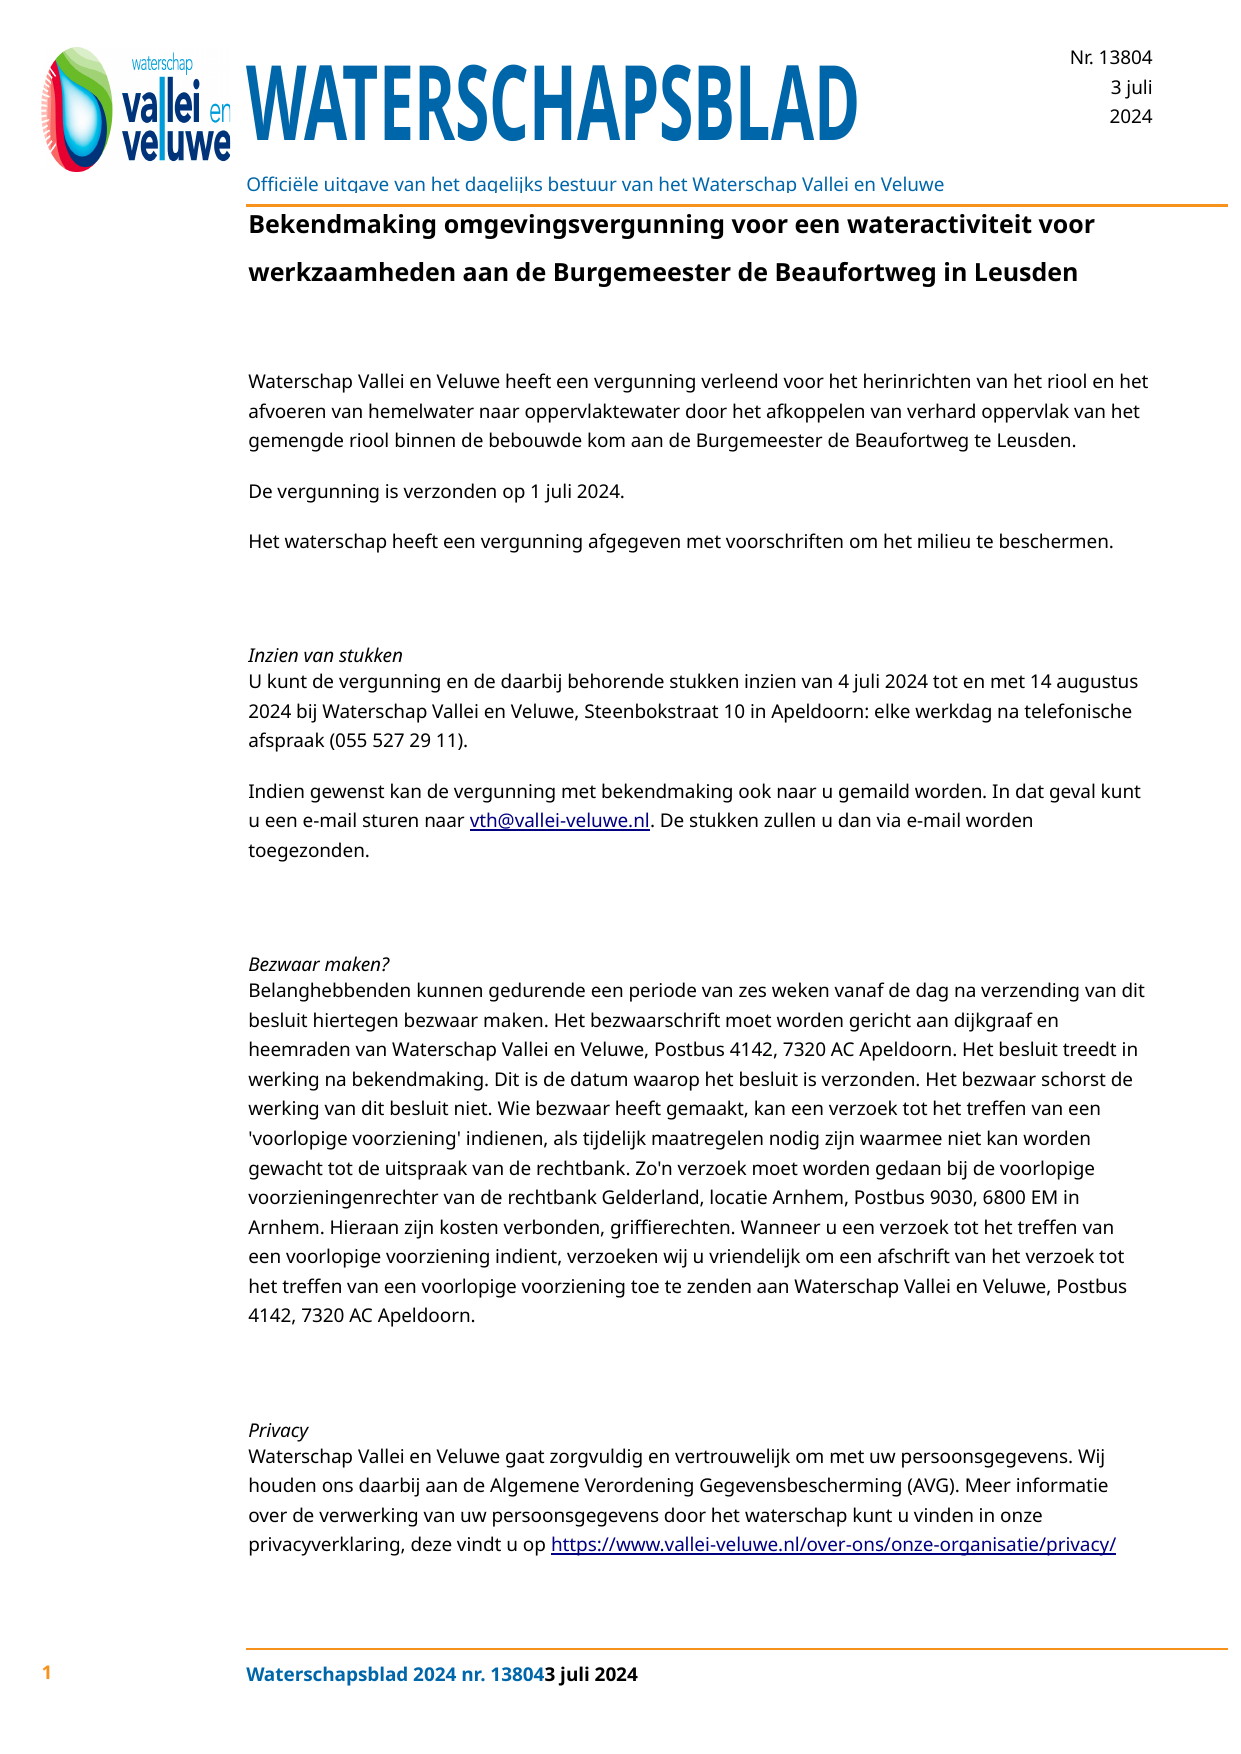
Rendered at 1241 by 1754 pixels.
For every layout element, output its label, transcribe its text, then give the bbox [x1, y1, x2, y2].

text U kunt de vergunning en de daarbij behorende stukken inzien van 4 juli 2024 tot en met 14 augustus 2024 bij Waterschap Vallei en Veluwe, Steenbokstraat 10 in Apeldoorn: elke werkdag na telefonische afspraak (055 527 29 11). [248, 668, 1152, 753]
text De vergunning is verzonden op 1 juli 2024. [248, 478, 1152, 504]
text Bekendmaking omgevingsvergunning voor een wateractiviteit voor werkzaamheden aan de Burgemeester de Beaufortweg in Leusden [248, 207, 1152, 288]
text Belanghebbenden kunnen gedurende een periode van zes weken vanaf de dag na verzending van dit besluit hiertegen bezwaar maken. Het bezwaarschrift moet worden gericht aan dijkgraaf en heemraden van Waterschap Vallei en Veluwe, Postbus 4142, 7320 AC Apeldoorn. Het besluit treedt in werking na bekendmaking. Dit is de datum waarop het besluit is verzonden. Het bezwaar schorst de werking van dit besluit niet. Wie bezwaar heeft gemaakt, kan een verzoek tot het treffen van een 'voorlopige voorziening' indienen, als tijdelijk maatregelen nodig zijn waarmee niet kan worden gewacht tot de uitspraak van de rechtbank. Zo'n verzoek moet worden gedaan bij de voorlopige voorzieningenrechter van de rechtbank Gelderland, locatie Arnhem, Postbus 9030, 6800 EM in Arnhem. Hieraan zijn kosten verbonden, griffierechten. Wanneer u een verzoek tot het treffen van een voorlopige voorziening indient, verzoeken wij u vriendelijk om een afschrift van het verzoek tot het treffen van een voorlopige voorziening toe te zenden aan Waterschap Vallei en Veluwe, Postbus 4142, 7320 AC Apeldoorn. [248, 977, 1152, 1328]
text Waterschap Vallei en Veluwe gaat zorgvuldig en vertrouwelijk om met uw persoonsgegevens. Wij houden ons daarbij aan de Algemene Verordening Gegevensbescherming (AVG). Meer informatie over de verwerking van uw persoonsgegevens door het waterschap kunt u vinden in onze privacyverklaring, deze vindt u op https://www.vallei-veluwe.nl/over-ons/onze-organisatie/privacy/ [248, 1443, 1152, 1557]
text Het waterschap heeft een vergunning afgegeven met voorschriften om het milieu te beschermen. [248, 528, 1152, 554]
picture [41, 47, 231, 172]
text Bezwaar maken? [248, 952, 1152, 977]
text Indien gewenst kan de vergunning met bekendmaking ook naar u gemaild worden. In dat geval kunt u een e-mail sturen naar vth@vallei-veluwe.nl. De stukken zullen u dan via e-mail worden toegezonden. [248, 778, 1152, 863]
text Privacy [248, 1417, 1152, 1443]
text Waterschap Vallei en Veluwe heeft een vergunning verleend voor het herinrichten van het riool en het afvoeren van hemelwater naar oppervlaktewater door het afkoppelen van verhard oppervlak van het gemengde riool binnen de bebouwde kom aan de Burgemeester de Beaufortweg te Leusden. [248, 368, 1152, 453]
text Inzien van stukken [248, 643, 1152, 668]
